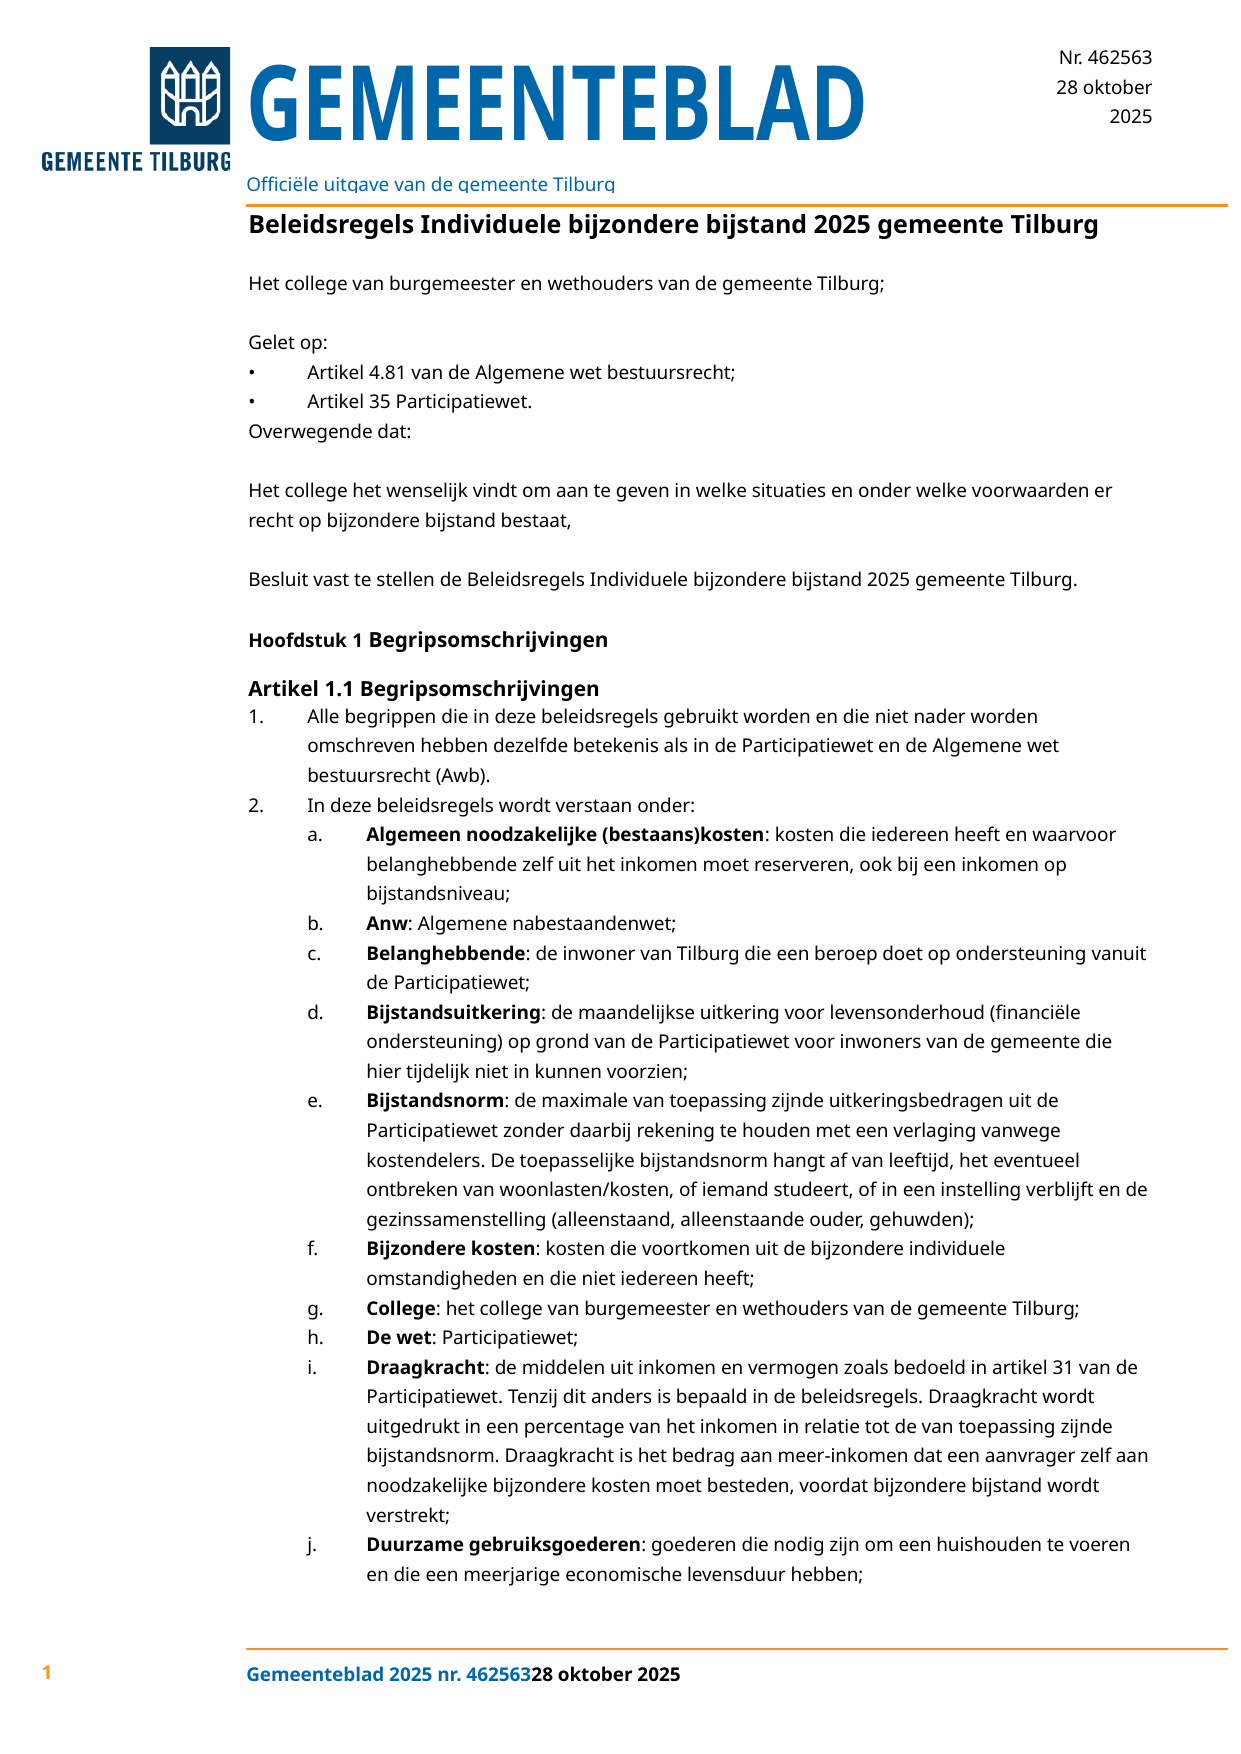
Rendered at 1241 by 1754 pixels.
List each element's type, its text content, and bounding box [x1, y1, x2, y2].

list In deze beleidsregels wordt verstaan onder: [248, 792, 1152, 817]
list Belanghebbende: de inwoner van Tilburg die een beroep doet op ondersteuning vanuit de Participatiewet; [307, 940, 1152, 995]
list Artikel 35 Participatiewet. [248, 389, 1152, 414]
list Duurzame gebruiksgoederen: goederen die nodig zijn om een huishouden te voeren en die een meerjarige economische levensduur hebben; [307, 1531, 1152, 1587]
list Bijstandsuitkering: de maandelijkse uitkering voor levensonderhoud (financiële ondersteuning) op grond van de Participatiewet voor inwoners van de gemeente die hier tijdelijk niet in kunnen voorzien; [307, 999, 1152, 1084]
text Beleidsregels Individuele bijzondere bijstand 2025 gemeente Tilburg [248, 207, 1152, 241]
list College: het college van burgemeester en wethouders van de gemeente Tilburg; [307, 1295, 1152, 1320]
list Alle begrippen die in deze beleidsregels gebruikt worden en die niet nader worden omschreven hebben dezelfde betekenis als in de Participatiewet en de Algemene wet bestuursrecht (Awb). [248, 703, 1152, 788]
picture [41, 47, 231, 172]
list Artikel 4.81 van de Algemene wet bestuursrecht; [248, 359, 1152, 385]
text Gelet op: [248, 329, 1152, 355]
text Overwegende dat: [248, 418, 1152, 444]
text Besluit vast te stellen de Beleidsregels Individuele bijzondere bijstand 2025 gemeente Tilburg. [248, 566, 1152, 592]
list Bijzondere kosten: kosten die voortkomen uit de bijzondere individuele omstandigheden en die niet iedereen heeft; [307, 1236, 1152, 1291]
text Het college van burgemeester en wethouders van de gemeente Tilburg; [248, 270, 1152, 296]
text Hoofdstuk 1 Begripsomschrijvingen [248, 625, 1152, 654]
list Algemeen noodzakelijke (bestaans)kosten: kosten die iedereen heeft en waarvoor belanghebbende zelf uit het inkomen moet reserveren, ook bij een inkomen op bijstandsniveau; [307, 821, 1152, 906]
list Anw: Algemene nabestaandenwet; [307, 910, 1152, 936]
list De wet: Participatiewet; [307, 1324, 1152, 1350]
text Artikel 1.1 Begripsomschrijvingen [248, 674, 1152, 703]
list Bijstandsnorm: de maximale van toepassing zijnde uitkeringsbedragen uit de Participatiewet zonder daarbij rekening te houden met een verlaging vanwege kostendelers. De toepasselijke bijstandsnorm hangt af van leeftijd, het eventueel ontbreken van woonlasten/kosten, of iemand studeert, of in een instelling verblijft en de gezinssamenstelling (alleenstaand, alleenstaande ouder, gehuwden); [307, 1088, 1152, 1232]
text Het college het wenselijk vindt om aan te geven in welke situaties en onder welke voorwaarden er recht op bijzondere bijstand bestaat, [248, 477, 1152, 533]
list Draagkracht: de middelen uit inkomen en vermogen zoals bedoeld in artikel 31 van de Participatiewet. Tenzij dit anders is bepaald in de beleidsregels. Draagkracht wordt uitgedrukt in een percentage van het inkomen in relatie tot de van toepassing zijnde bijstandsnorm. Draagkracht is het bedrag aan meer-inkomen dat een aanvrager zelf aan noodzakelijke bijzondere kosten moet besteden, voordat bijzondere bijstand wordt verstrekt; [307, 1354, 1152, 1527]
